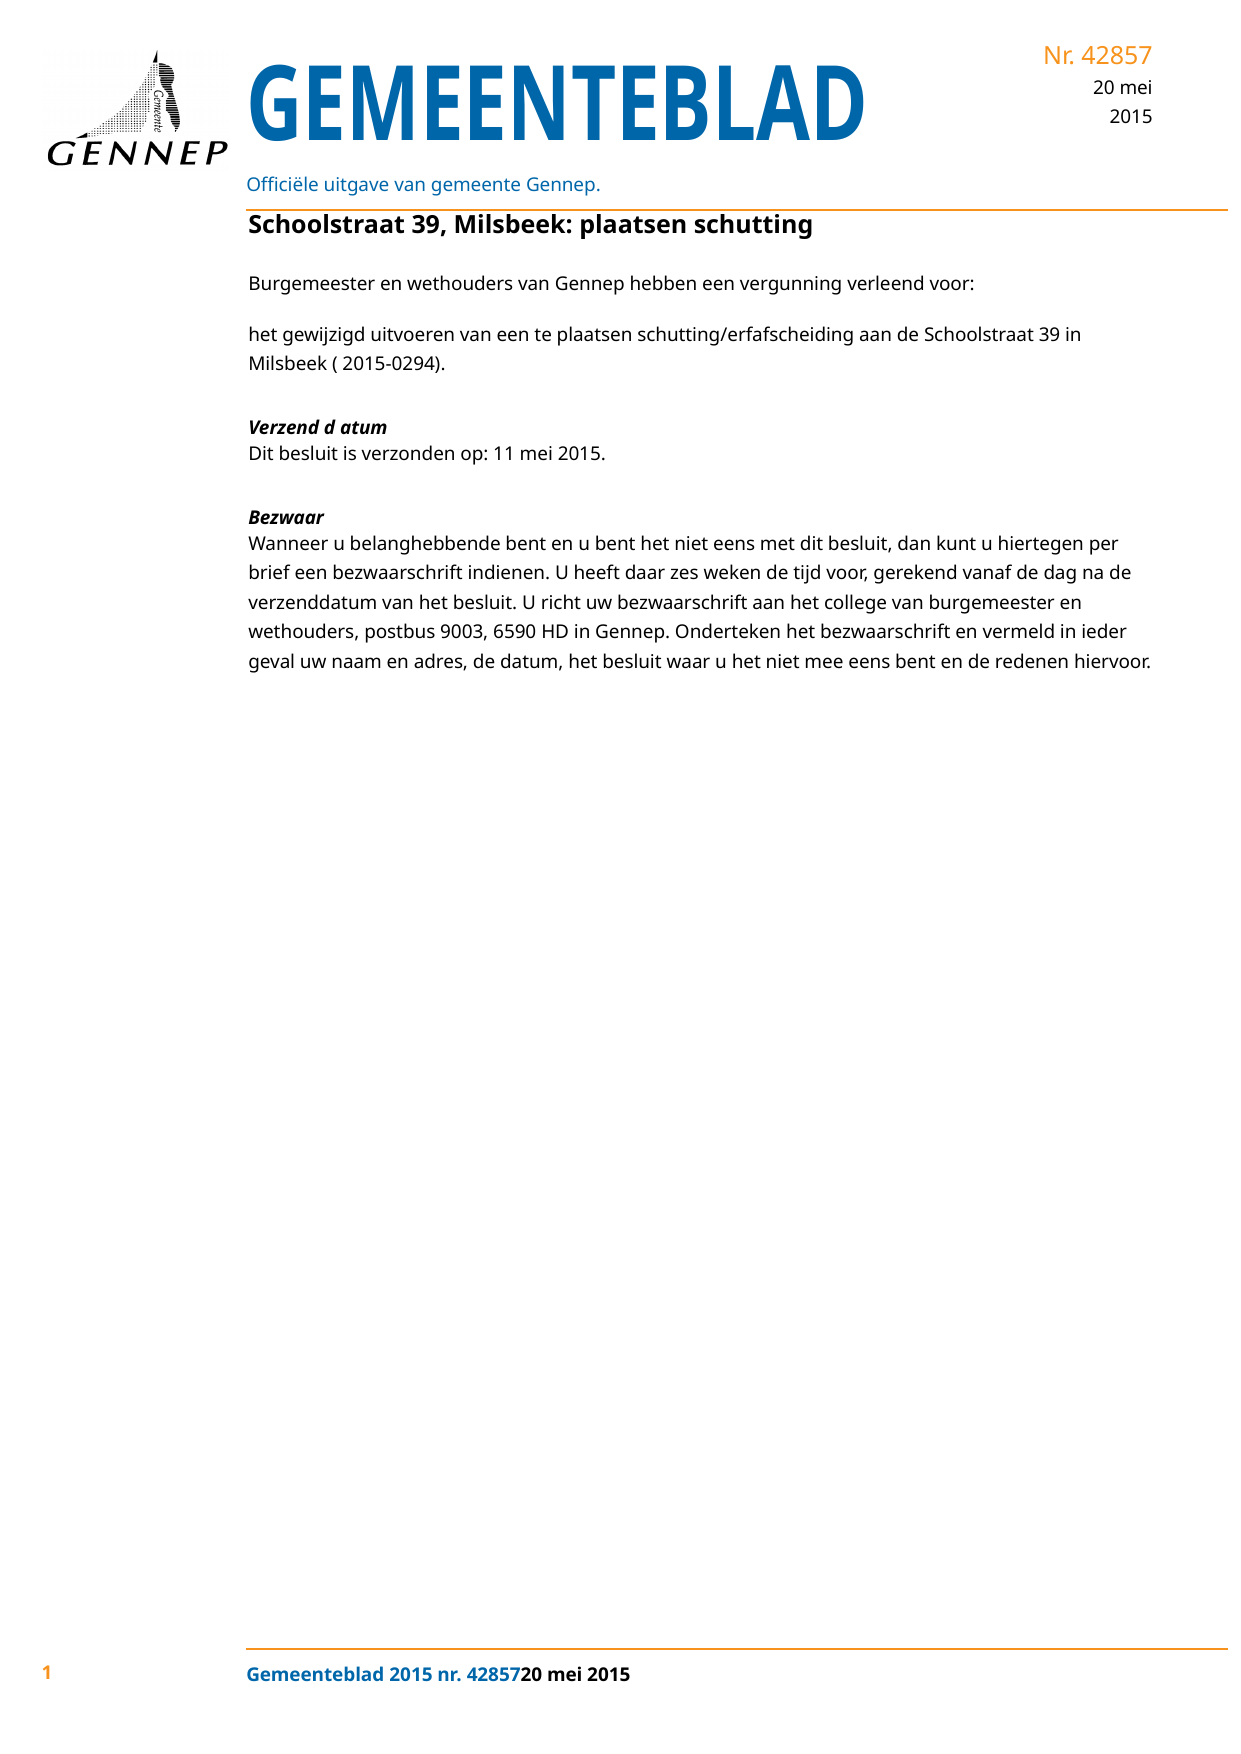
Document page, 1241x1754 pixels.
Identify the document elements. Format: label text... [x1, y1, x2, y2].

text Burgemeester en wethouders van Gennep hebben een vergunning verleend voor: [248, 270, 1152, 296]
picture [41, 47, 231, 172]
text Verzend d atum [248, 414, 1152, 440]
text Wanneer u belanghebbende bent en u bent het niet eens met dit besluit, dan kunt u hiertegen per brief een bezwaarschrift indienen. U heeft daar zes weken de tijd voor, gerekend vanaf de dag na de verzenddatum van het besluit. U richt uw bezwaarschrift aan het college van burgemeester en wethouders, postbus 9003, 6590 HD in Gennep. Onderteken het bezwaarschrift en vermeld in ieder geval uw naam en adres, de datum, het besluit waar u het niet mee eens bent en de redenen hiervoor. [248, 530, 1152, 674]
text Bezwaar [248, 504, 1152, 530]
text het gewijzigd uitvoeren van een te plaatsen schutting/erfafscheiding aan de Schoolstraat 39 in Milsbeek ( 2015-0294). [248, 321, 1152, 376]
text Schoolstraat 39, Milsbeek: plaatsen schutting [248, 211, 1152, 241]
text Dit besluit is verzonden op: 11 mei 2015. [248, 440, 1152, 466]
